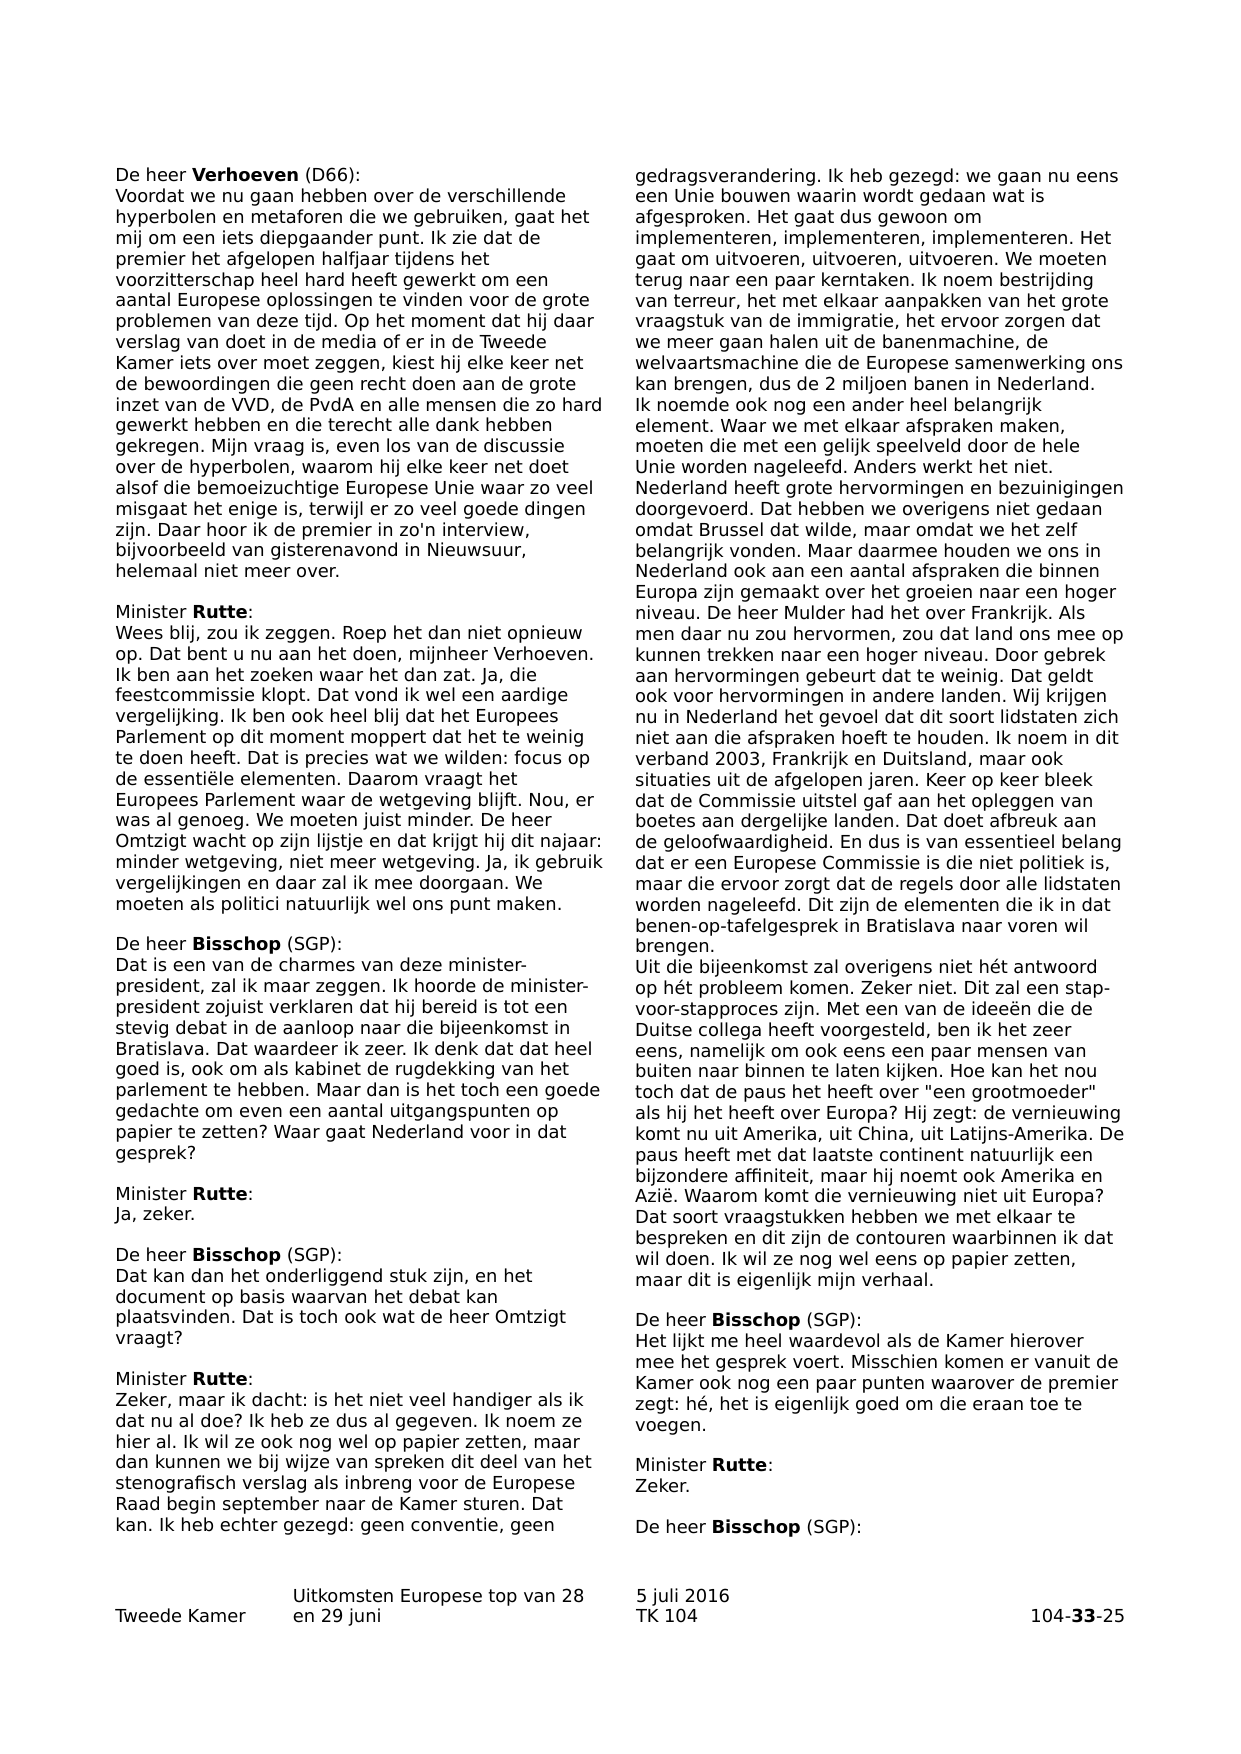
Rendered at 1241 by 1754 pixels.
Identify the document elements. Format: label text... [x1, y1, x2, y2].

text Zeker. [635, 1476, 1125, 1497]
text Minister Rutte: [115, 1369, 605, 1390]
text Voordat we nu gaan hebben over de verschillende hyperbolen en metaforen die we gebruiken, gaat het mij om een iets diepgaander punt. Ik zie dat de premier het afgelopen halfjaar tijdens het voorzitterschap heel hard heeft gewerkt om een aantal Europese oplossingen te vinden voor de grote problemen van deze tijd. Op het moment dat hij daar verslag van doet in de media of er in de Tweede Kamer iets over moet zeggen, kiest hij elke keer net de bewoordingen die geen recht doen aan de grote inzet van de VVD, de PvdA en alle mensen die zo hard gewerkt hebben en die terecht alle dank hebben gekregen. Mijn vraag is, even los van de discussie over de hyperbolen, waarom hij elke keer net doet alsof die bemoeizuchtige Europese Unie waar zo veel misgaat het enige is, terwijl er zo veel goede dingen zijn. Daar hoor ik de premier in zo'n interview, bijvoorbeeld van gisterenavond in Nieuwsuur, helemaal niet meer over. [115, 186, 605, 582]
text De heer Bisschop (SGP): [115, 934, 605, 955]
text Ja, zeker. [115, 1204, 605, 1225]
text Dat is een van de charmes van deze minister-president, zal ik maar zeggen. Ik hoorde de minister-president zojuist verklaren dat hij bereid is tot een stevig debat in de aanloop naar die bijeenkomst in Bratislava. Dat waardeer ik zeer. Ik denk dat dat heel goed is, ook om als kabinet de rugdekking van het parlement te hebben. Maar dan is het toch een goede gedachte om even een aantal uitgangspunten op papier te zetten? Waar gaat Nederland voor in dat gesprek? [115, 955, 605, 1163]
text Minister Rutte: [635, 1455, 1125, 1476]
text Minister Rutte: [115, 602, 605, 623]
text Minister Rutte: [115, 1183, 605, 1204]
text De heer Bisschop (SGP): [635, 1517, 1125, 1537]
text Uit die bijeenkomst zal overigens niet hét antwoord op hét probleem komen. Zeker niet. Dit zal een stap-voor-stapproces zijn. Met een van de ideeën die de Duitse collega heeft voorgesteld, ben ik het zeer eens, namelijk om ook eens een paar mensen van buiten naar binnen te laten kijken. Hoe kan het nou toch dat de paus het heeft over "een grootmoeder" als hij het heeft over Europa? Hij zegt: de vernieuwing komt nu uit Amerika, uit China, uit Latijns-Amerika. De paus heeft met dat laatste continent natuurlijk een bijzondere affiniteit, maar hij noemt ook Amerika en Azië. Waarom komt die vernieuwing niet uit Europa? Dat soort vraagstukken hebben we met elkaar te bespreken en dit zijn de contouren waarbinnen ik dat wil doen. Ik wil ze nog wel eens op papier zetten, maar dit is eigenlijk mijn verhaal. [635, 957, 1125, 1290]
text De heer Bisschop (SGP): [635, 1310, 1125, 1331]
text Zeker, maar ik dacht: is het niet veel handiger als ik dat nu al doe? Ik heb ze dus al gegeven. Ik noem ze hier al. Ik wil ze ook nog wel op papier zetten, maar dan kunnen we bij wijze van spreken dit deel van het stenografisch verslag als inbreng voor de Europese Raad begin september naar de Kamer sturen. Dat kan. Ik heb echter gezegd: geen conventie, geen [115, 1390, 605, 1536]
text Het lijkt me heel waardevol als de Kamer hierover mee het gesprek voert. Misschien komen er vanuit de Kamer ook nog een paar punten waarover de premier zegt: hé, het is eigenlijk goed om die eraan toe te voegen. [635, 1331, 1125, 1435]
text Wees blij, zou ik zeggen. Roep het dan niet opnieuw op. Dat bent u nu aan het doen, mijnheer Verhoeven. Ik ben aan het zoeken waar het dan zat. Ja, die feestcommissie klopt. Dat vond ik wel een aardige vergelijking. Ik ben ook heel blij dat het Europees Parlement op dit moment moppert dat het te weinig te doen heeft. Dat is precies wat we wilden: focus op de essentiële elementen. Daarom vraagt het Europees Parlement waar de wetgeving blijft. Nou, er was al genoeg. We moeten juist minder. De heer Omtzigt wacht op zijn lijstje en dat krijgt hij dit najaar: minder wetgeving, niet meer wetgeving. Ja, ik gebruik vergelijkingen en daar zal ik mee doorgaan. We moeten als politici natuurlijk wel ons punt maken. [115, 623, 605, 914]
text Ik noemde ook nog een ander heel belangrijk element. Waar we met elkaar afspraken maken, moeten die met een gelijk speelveld door de hele Unie worden nageleefd. Anders werkt het niet. Nederland heeft grote hervormingen en bezuinigingen doorgevoerd. Dat hebben we overigens niet gedaan omdat Brussel dat wilde, maar omdat we het zelf belangrijk vonden. Maar daarmee houden we ons in Nederland ook aan een aantal afspraken die binnen Europa zijn gemaakt over het groeien naar een hoger niveau. De heer Mulder had het over Frankrijk. Als men daar nu zou hervormen, zou dat land ons mee op kunnen trekken naar een hoger niveau. Door gebrek aan hervormingen gebeurt dat te weinig. Dat geldt ook voor hervormingen in andere landen. Wij krijgen nu in Nederland het gevoel dat dit soort lidstaten zich niet aan die afspraken hoeft te houden. Ik noem in dit verband 2003, Frankrijk en Duitsland, maar ook situaties uit de afgelopen jaren. Keer op keer bleek dat de Commissie uitstel gaf aan het opleggen van boetes aan dergelijke landen. Dat doet afbreuk aan de geloofwaardigheid. En dus is van essentieel belang dat er een Europese Commissie is die niet politiek is, maar die ervoor zorgt dat de regels door alle lidstaten worden nageleefd. Dit zijn de elementen die ik in dat benen-op-tafelgesprek in Bratislava naar voren wil brengen. [635, 394, 1125, 957]
text Dat kan dan het onderliggend stuk zijn, en het document op basis waarvan het debat kan plaatsvinden. Dat is toch ook wat de heer Omtzigt vraagt? [115, 1266, 605, 1349]
text De heer Verhoeven (D66): [115, 165, 605, 186]
text gedragsverandering. Ik heb gezegd: we gaan nu eens een Unie bouwen waarin wordt gedaan wat is afgesproken. Het gaat dus gewoon om implementeren, implementeren, implementeren. Het gaat om uitvoeren, uitvoeren, uitvoeren. We moeten terug naar een paar kerntaken. Ik noem bestrijding van terreur, het met elkaar aanpakken van het grote vraagstuk van de immigratie, het ervoor zorgen dat we meer gaan halen uit de banenmachine, de welvaartsmachine die de Europese samenwerking ons kan brengen, dus de 2 miljoen banen in Nederland. [635, 165, 1125, 394]
text De heer Bisschop (SGP): [115, 1245, 605, 1266]
